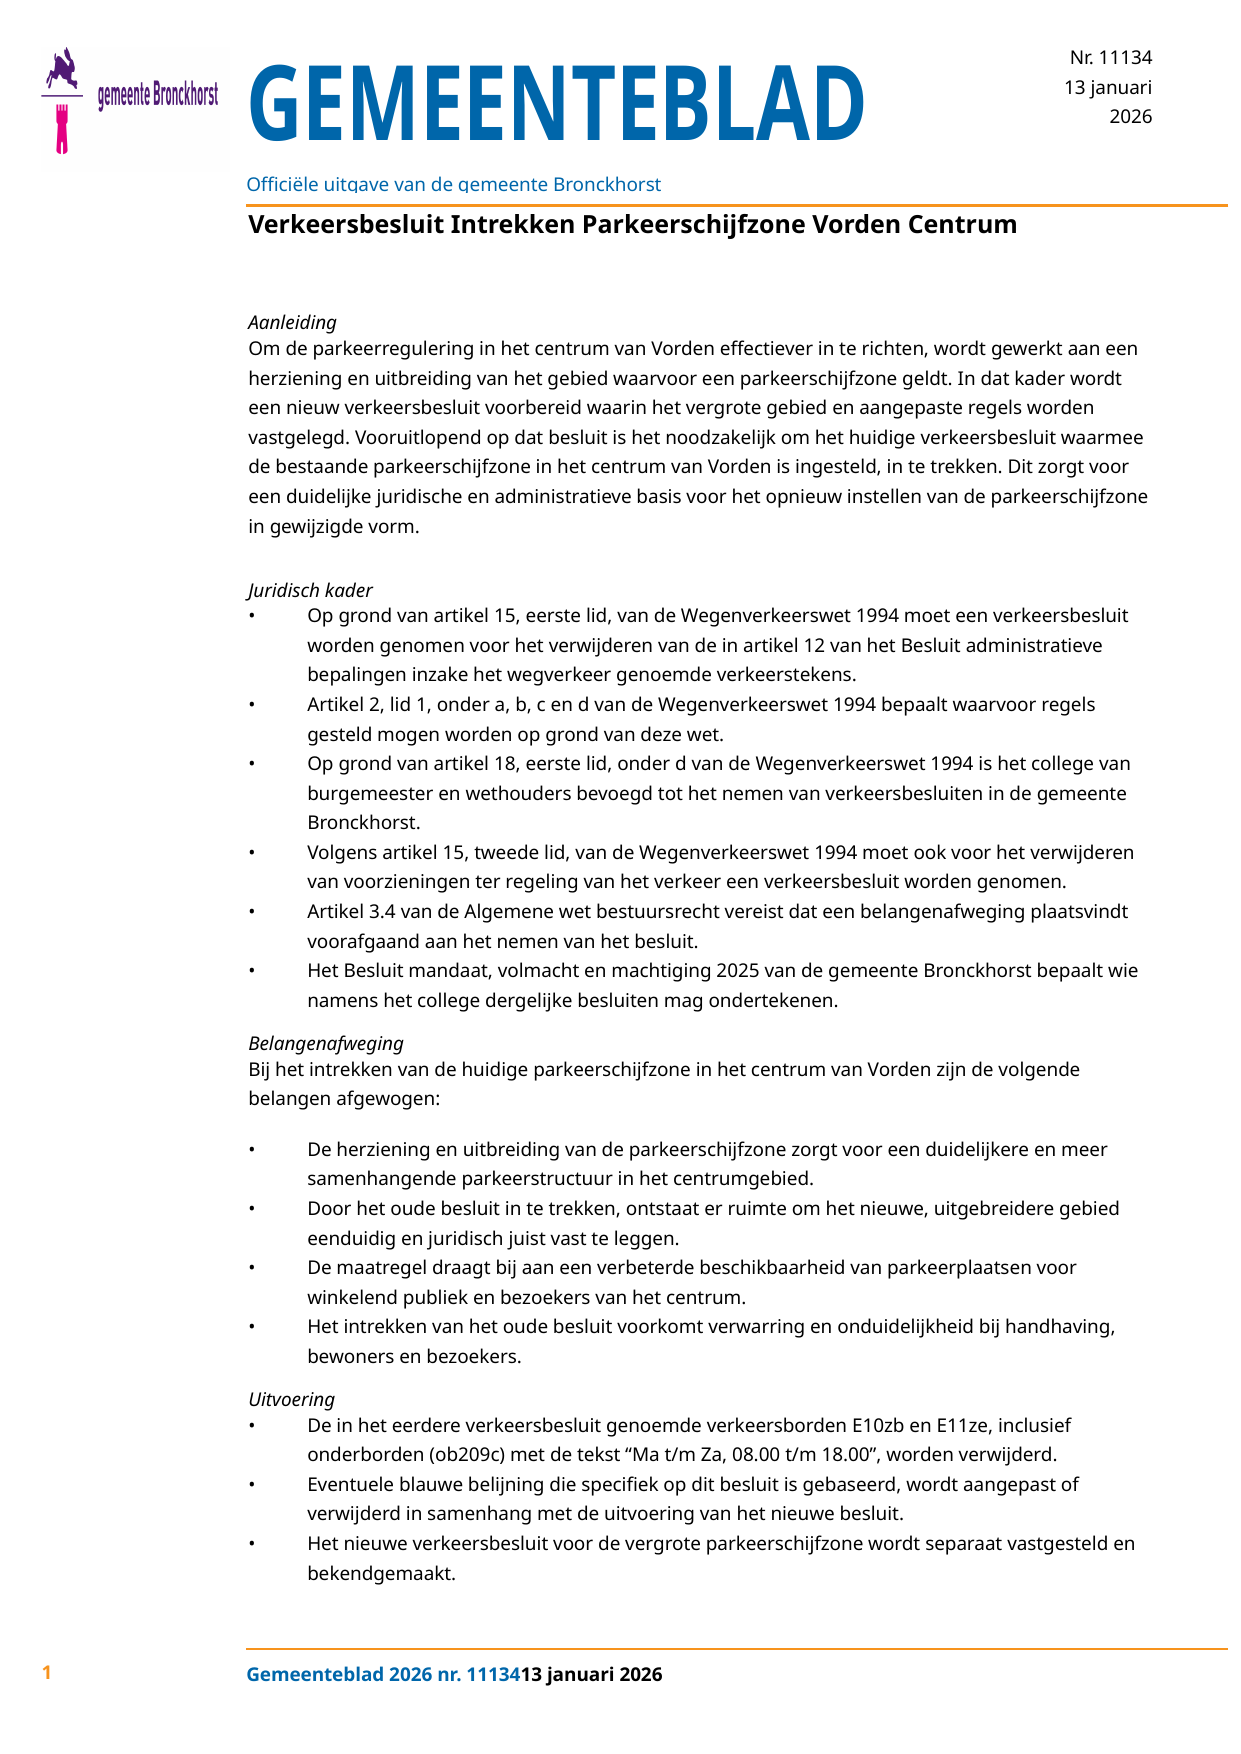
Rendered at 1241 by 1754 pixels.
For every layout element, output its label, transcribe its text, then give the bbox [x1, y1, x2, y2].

list Artikel 3.4 van de Algemene wet bestuursrecht vereist dat een belangenafweging plaatsvindt voorafgaand aan het nemen van het besluit. [248, 898, 1152, 954]
list Op grond van artikel 18, eerste lid, onder d van de Wegenverkeerswet 1994 is het college van burgemeester en wethouders bevoegd tot het nemen van verkeersbesluiten in de gemeente Bronckhorst. [248, 750, 1152, 835]
text Belangenafweging [248, 1030, 1152, 1056]
list Het nieuwe verkeersbesluit voor de vergrote parkeerschijfzone wordt separaat vastgesteld en bekendgemaakt. [248, 1530, 1152, 1586]
list De in het eerdere verkeersbesluit genoemde verkeersborden E10zb en E11ze, inclusief onderborden (ob209c) met de tekst “Ma t/m Za, 08.00 t/m 18.00”, worden verwijderd. [248, 1412, 1152, 1467]
list Volgens artikel 15, tweede lid, van de Wegenverkeerswet 1994 moet ook voor het verwijderen van voorzieningen ter regeling van het verkeer een verkeersbesluit worden genomen. [248, 839, 1152, 894]
list Het Besluit mandaat, volmacht en machtiging 2025 van de gemeente Bronckhorst bepaalt wie namens het college dergelijke besluiten mag ondertekenen. [248, 957, 1152, 1013]
list Het intrekken van het oude besluit voorkomt verwarring en onduidelijkheid bij handhaving, bewoners en bezoekers. [248, 1313, 1152, 1369]
list Artikel 2, lid 1, onder a, b, c en d van de Wegenverkeerswet 1994 bepaalt waarvoor regels gesteld mogen worden op grond van deze wet. [248, 691, 1152, 747]
text Verkeersbesluit Intrekken Parkeerschijfzone Vorden Centrum [248, 207, 1152, 241]
text Om de parkeerregulering in het centrum van Vorden effectiever in te richten, wordt gewerkt aan een herziening en uitbreiding van het gebied waarvoor een parkeerschijfzone geldt. In dat kader wordt een nieuw verkeersbesluit voorbereid waarin het vergrote gebied en aangepaste regels worden vastgelegd. Vooruitlopend op dat besluit is het noodzakelijk om het huidige verkeersbesluit waarmee de bestaande parkeerschijfzone in het centrum van Vorden is ingesteld, in te trekken. Dit zorgt voor een duidelijke juridische en administratieve basis voor het opnieuw instellen van de parkeerschijfzone in gewijzigde vorm. [248, 335, 1152, 538]
list Eventuele blauwe belijning die specifiek op dit besluit is gebaseerd, wordt aangepast of verwijderd in samenhang met de uitvoering van het nieuwe besluit. [248, 1471, 1152, 1526]
list De herziening en uitbreiding van de parkeerschijfzone zorgt voor een duidelijkere en meer samenhangende parkeerstructuur in het centrumgebied. [248, 1136, 1152, 1191]
picture [41, 47, 231, 172]
list De maatregel draagt bij aan een verbeterde beschikbaarheid van parkeerplaatsen voor winkelend publiek en bezoekers van het centrum. [248, 1254, 1152, 1309]
list Op grond van artikel 15, eerste lid, van de Wegenverkeerswet 1994 moet een verkeersbesluit worden genomen voor het verwijderen van de in artikel 12 van het Besluit administratieve bepalingen inzake het wegverkeer genoemde verkeerstekens. [248, 602, 1152, 687]
text Bij het intrekken van de huidige parkeerschijfzone in het centrum van Vorden zijn de volgende belangen afgewogen: [248, 1056, 1152, 1111]
text Uitvoering [248, 1386, 1152, 1412]
text Juridisch kader [248, 577, 1152, 602]
text Aanleiding [248, 309, 1152, 335]
list Door het oude besluit in te trekken, ontstaat er ruimte om het nieuwe, uitgebreidere gebied eenduidig en juridisch juist vast te leggen. [248, 1195, 1152, 1250]
